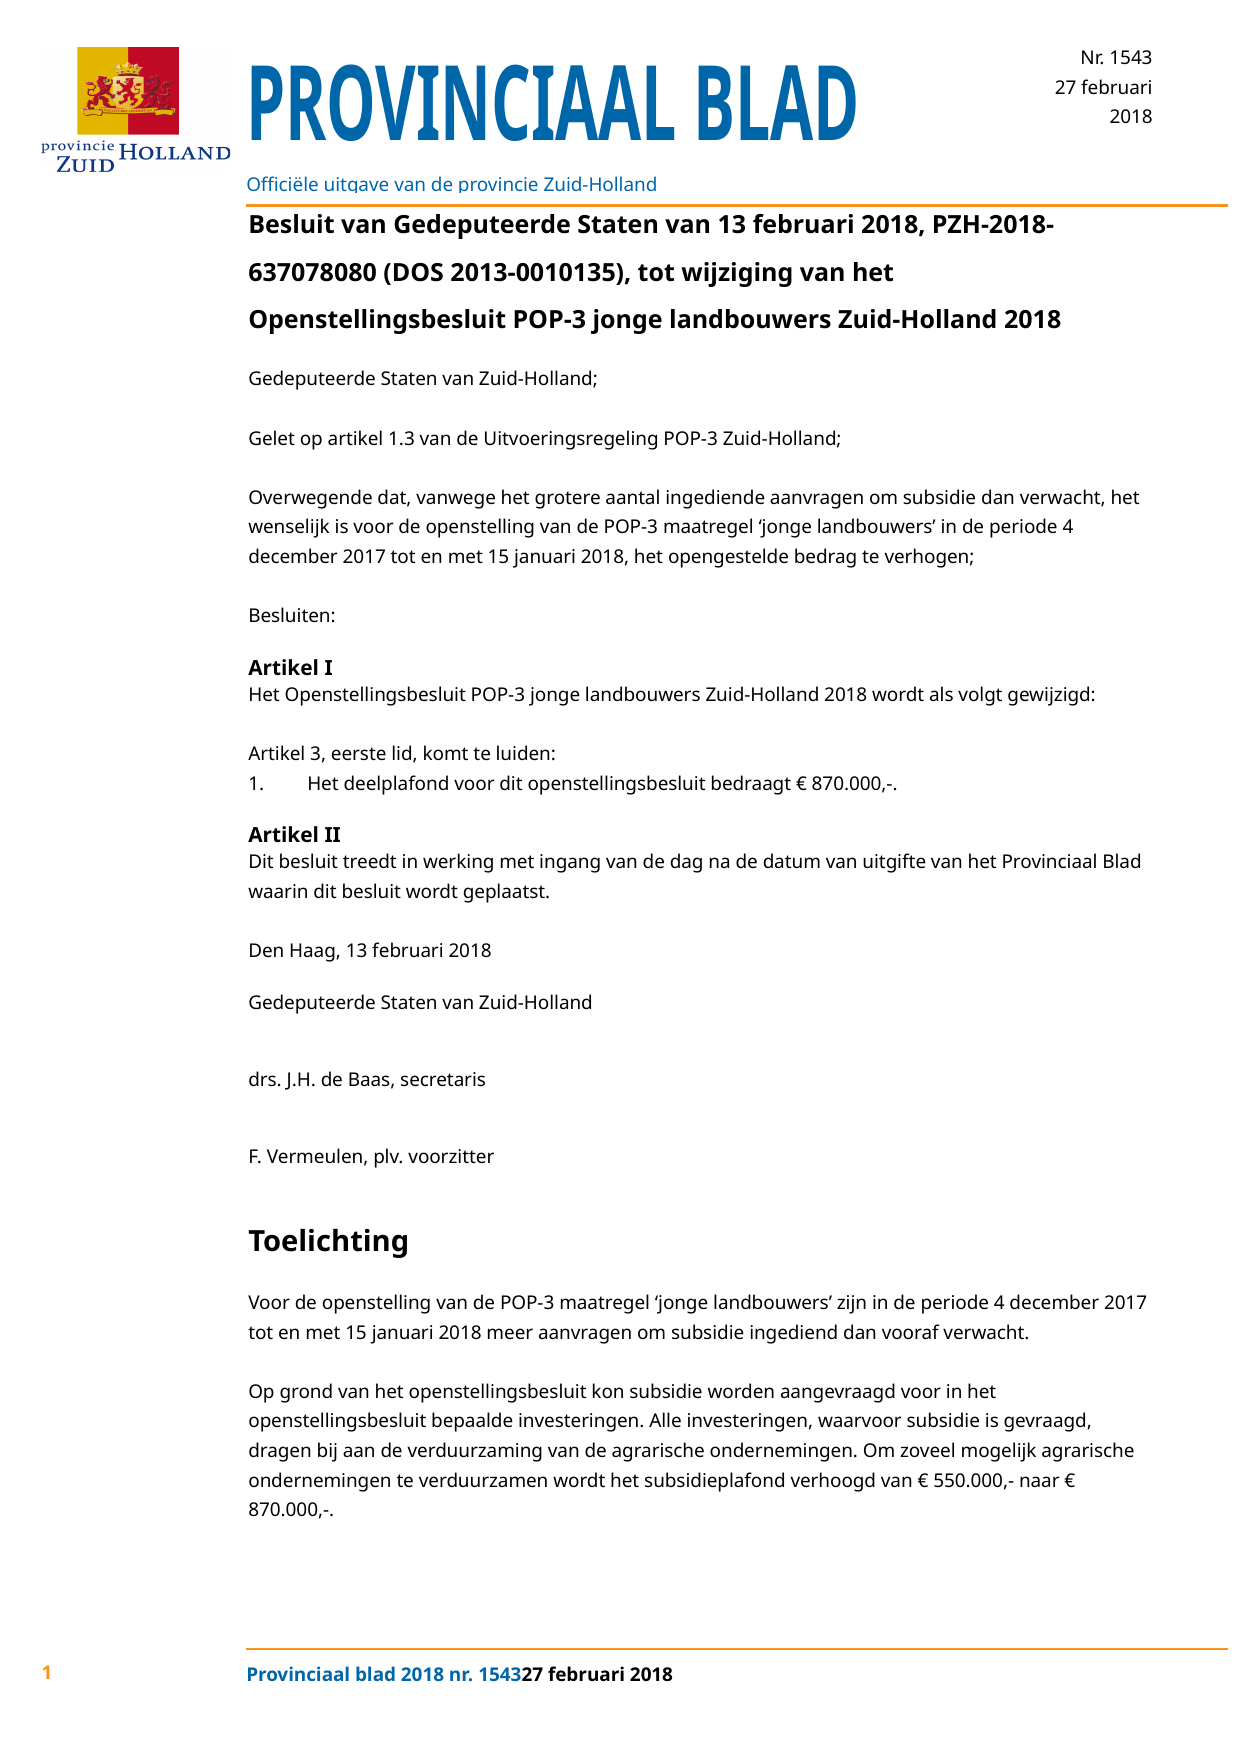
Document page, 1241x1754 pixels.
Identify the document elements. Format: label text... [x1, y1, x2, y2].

text F. Vermeulen, plv. voorzitter [248, 1143, 1152, 1169]
text drs. J.H. de Baas, secretaris [248, 1066, 1152, 1092]
text Toelichting [248, 1220, 1152, 1260]
text Gelet op artikel 1.3 van de Uitvoeringsregeling POP-3 Zuid-Holland; [248, 425, 1152, 450]
text Dit besluit treedt in werking met ingang van de dag na de datum van uitgifte van het Provinciaal Blad waarin dit besluit wordt geplaatst. [248, 849, 1152, 904]
text Voor de openstelling van de POP-3 maatregel ‘jonge landbouwers’ zijn in de periode 4 december 2017 tot en met 15 januari 2018 meer aanvragen om subsidie ingediend dan vooraf verwacht. [248, 1289, 1152, 1344]
picture [41, 47, 231, 172]
text Gedeputeerde Staten van Zuid-Holland [248, 989, 1152, 1014]
list Het deelplafond voor dit openstellingsbesluit bedraagt € 870.000,-. [248, 770, 1152, 796]
text Artikel I [248, 653, 1152, 681]
text Gedeputeerde Staten van Zuid-Holland; [248, 366, 1152, 391]
text Artikel II [248, 820, 1152, 849]
text Den Haag, 13 februari 2018 [248, 937, 1152, 963]
text Besluit van Gedeputeerde Staten van 13 februari 2018, PZH-2018-637078080 (DOS 2013-0010135), tot wijziging van het Openstellingsbesluit POP-3 jonge landbouwers Zuid-Holland 2018 [248, 207, 1152, 336]
text Het Openstellingsbesluit POP-3 jonge landbouwers Zuid-Holland 2018 wordt als volgt gewijzigd: [248, 681, 1152, 707]
text Besluiten: [248, 602, 1152, 628]
text Op grond van het openstellingsbesluit kon subsidie worden aangevraagd voor in het openstellingsbesluit bepaalde investeringen. Alle investeringen, waarvoor subsidie is gevraagd, dragen bij aan de verduurzaming van de agrarische ondernemingen. Om zoveel mogelijk agrarische ondernemingen te verduurzamen wordt het subsidieplafond verhoogd van € 550.000,- naar € 870.000,-. [248, 1378, 1152, 1522]
text Overwegende dat, vanwege het grotere aantal ingediende aanvragen om subsidie dan verwacht, het wenselijk is voor de openstelling van de POP-3 maatregel ‘jonge landbouwers’ in de periode 4 december 2017 tot en met 15 januari 2018, het opengestelde bedrag te verhogen; [248, 484, 1152, 569]
text Artikel 3, eerste lid, komt te luiden: [248, 740, 1152, 766]
